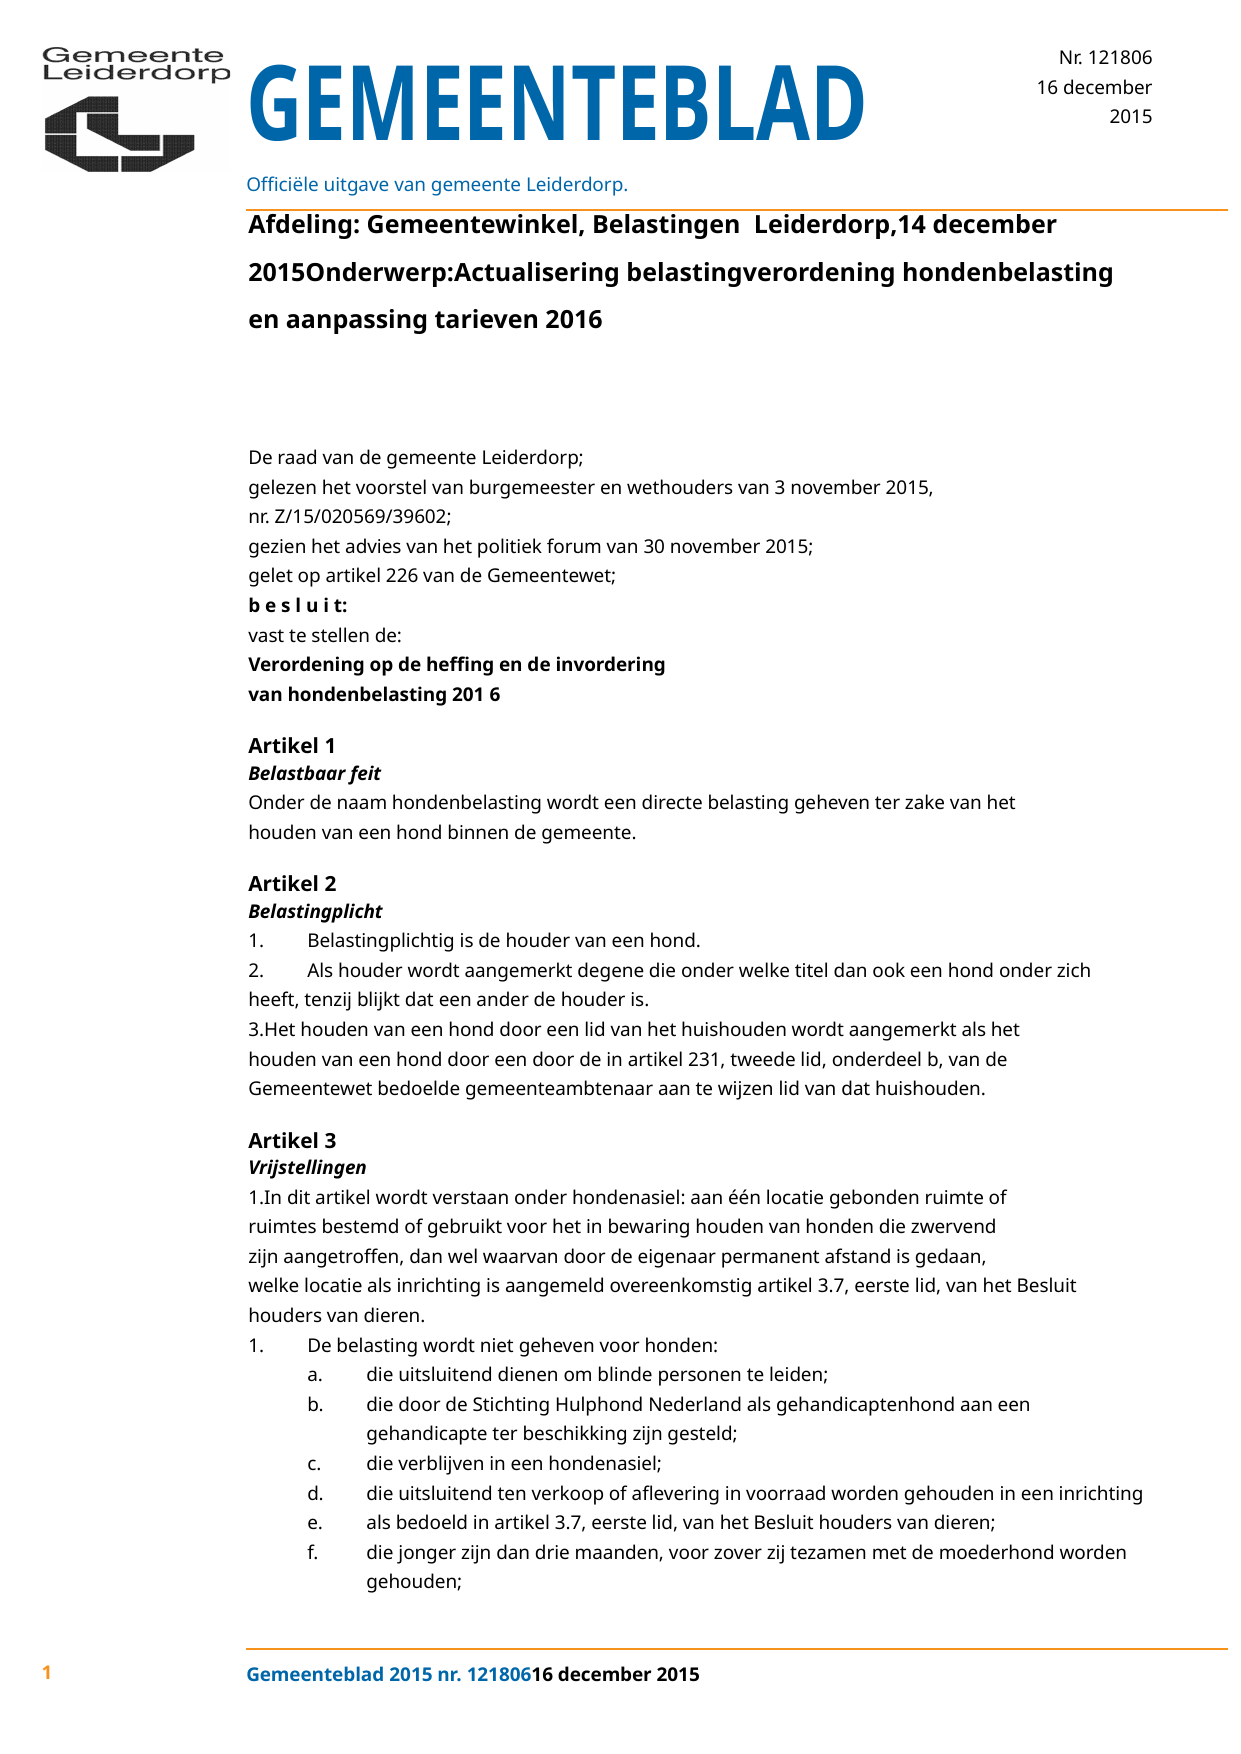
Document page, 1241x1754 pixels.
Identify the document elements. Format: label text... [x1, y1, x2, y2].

text Vrijstellingen [248, 1154, 1152, 1180]
text heeft, tenzij blijkt dat een ander de houder is. [248, 987, 1152, 1012]
text 1.In dit artikel wordt verstaan onder hondenasiel: aan één locatie gebonden ruimte of [248, 1184, 1152, 1209]
text vast te stellen de: [248, 622, 1152, 648]
text van hondenbelasting 201 6 [248, 681, 1152, 707]
text welke locatie als inrichting is aangemeld overeenkomstig artikel 3.7, eerste lid, van het Besluit houders van dieren. [248, 1273, 1152, 1328]
text houden van een hond binnen de gemeente. [248, 819, 1152, 845]
text Artikel 1 [248, 731, 1152, 760]
text nr. Z/15/020569/39602; [248, 503, 1152, 529]
list Belastingplichtig is de houder van een hond. [248, 927, 1152, 953]
list Als houder wordt aangemerkt degene die onder welke titel dan ook een hond onder zich [248, 957, 1152, 983]
text 3.Het houden van een hond door een lid van het huishouden wordt aangemerkt als het [248, 1016, 1152, 1042]
text Verordening op de heffing en de invordering [248, 651, 1152, 677]
text zijn aangetroffen, dan wel waarvan door de eigenaar permanent afstand is gedaan, [248, 1243, 1152, 1269]
text Gemeentewet bedoelde gemeenteambtenaar aan te wijzen lid van dat huishouden. [248, 1075, 1152, 1101]
text gelezen het voorstel van burgemeester en wethouders van 3 november 2015, [248, 474, 1152, 500]
list De belasting wordt niet geheven voor honden: [248, 1332, 1152, 1357]
list die uitsluitend ten verkoop of aflevering in voorraad worden gehouden in een inrichting [307, 1480, 1152, 1505]
list als bedoeld in artikel 3.7, eerste lid, van het Besluit houders van dieren; [307, 1509, 1152, 1535]
list die uitsluitend dienen om blinde personen te leiden; [307, 1361, 1152, 1387]
list die verblijven in een hondenasiel; [307, 1450, 1152, 1476]
text Artikel 3 [248, 1126, 1152, 1154]
text Artikel 2 [248, 869, 1152, 898]
text Onder de naam hondenbelasting wordt een directe belasting geheven ter zake van het [248, 789, 1152, 815]
text Belastingplicht [248, 898, 1152, 924]
text Belastbaar feit [248, 760, 1152, 786]
text gelet op artikel 226 van de Gemeentewet; [248, 563, 1152, 588]
text ruimtes bestemd of gebruikt voor het in bewaring houden van honden die zwervend [248, 1213, 1152, 1239]
list die door de Stichting Hulphond Nederland als gehandicaptenhond aan een gehandicapte ter beschikking zijn gesteld; [307, 1391, 1152, 1446]
picture [41, 47, 231, 172]
text Afdeling: Gemeentewinkel, Belastingen Leiderdorp,14 december 2015Onderwerp:Actualisering belastingverordening hondenbelasting en aanpassing tarieven 2016 [248, 211, 1152, 336]
text gezien het advies van het politiek forum van 30 november 2015; [248, 533, 1152, 559]
text De raad van de gemeente Leiderdorp; [248, 444, 1152, 470]
text b e s l u i t: [248, 592, 1152, 618]
list die jonger zijn dan drie maanden, voor zover zij tezamen met de moederhond worden gehouden; [307, 1539, 1152, 1594]
text houden van een hond door een door de in artikel 231, tweede lid, onderdeel b, van de [248, 1046, 1152, 1072]
